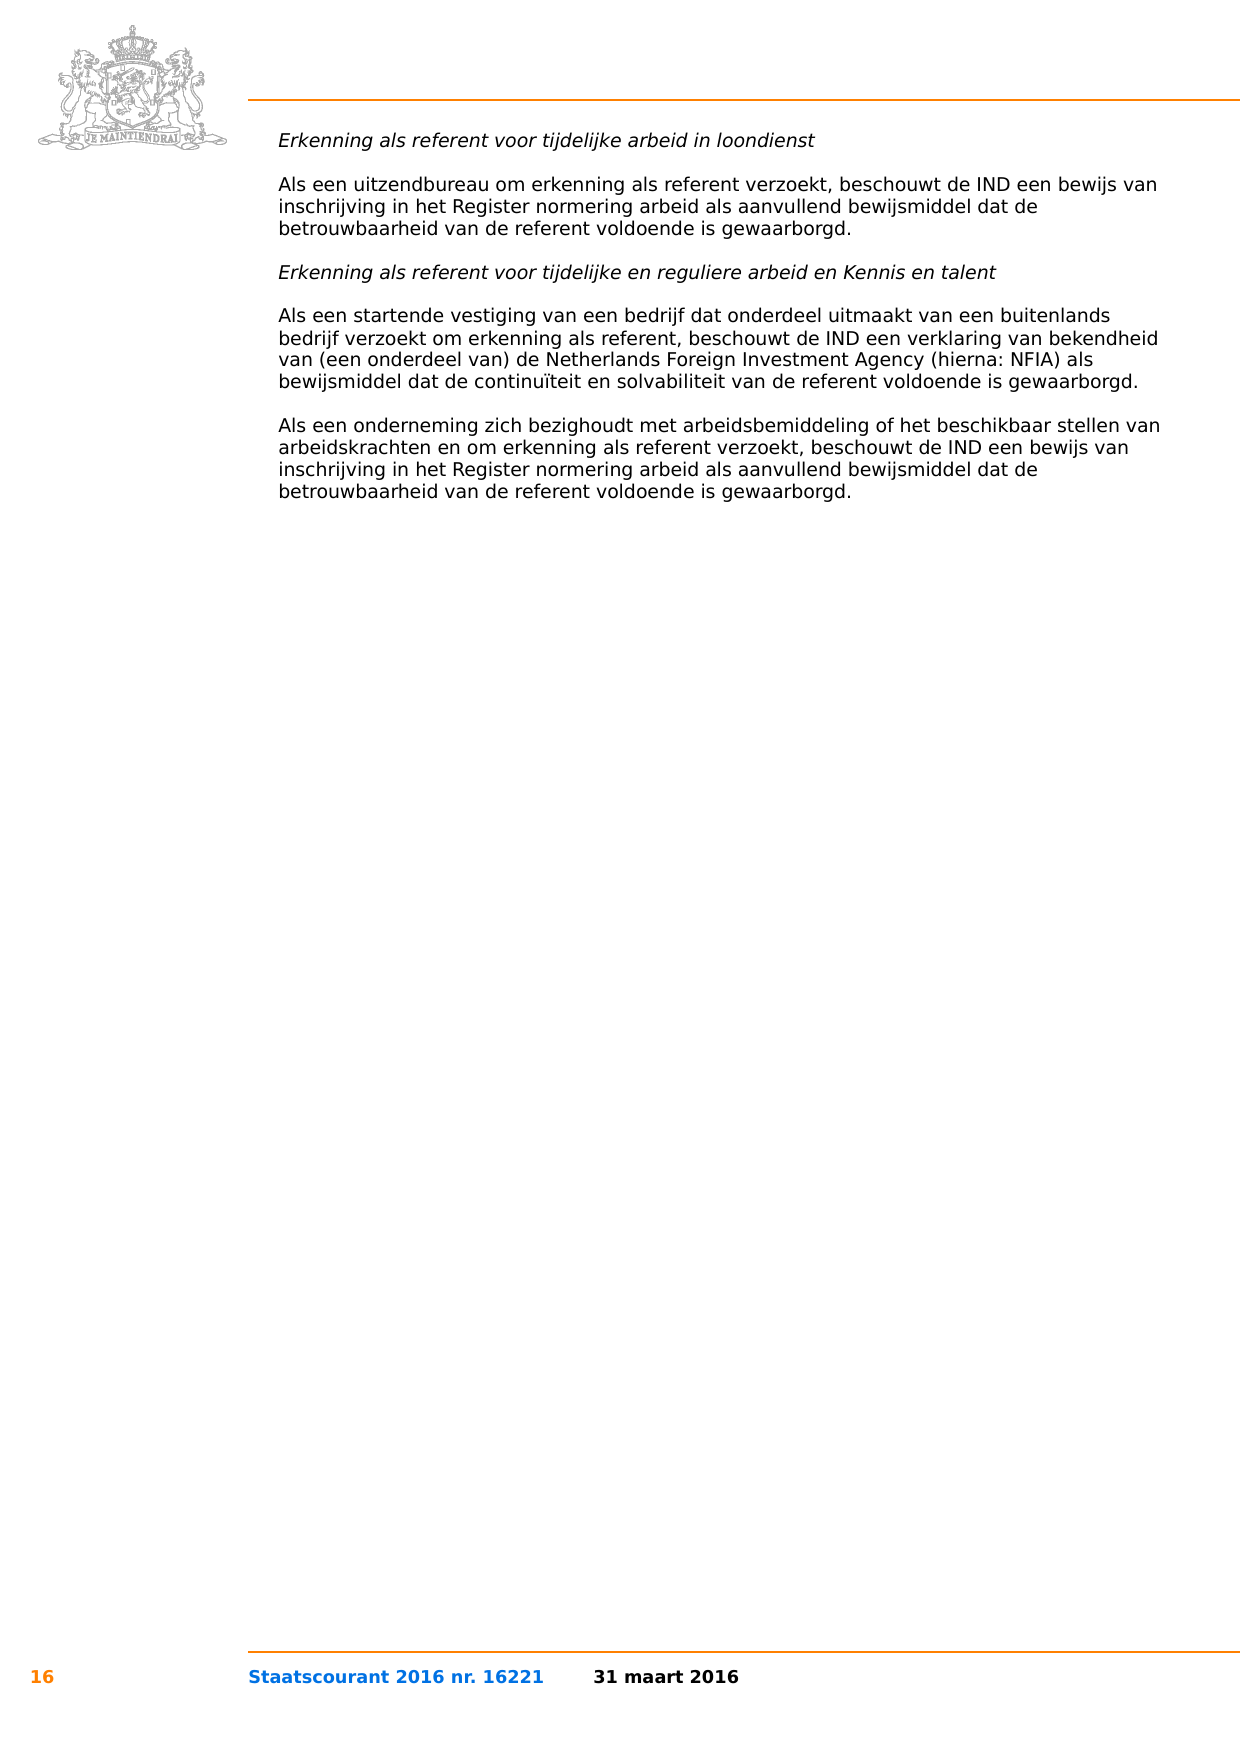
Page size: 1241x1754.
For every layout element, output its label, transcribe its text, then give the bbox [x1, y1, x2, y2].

text Als een startende vestiging van een bedrijf dat onderdeel uitmaakt van een buitenlands bedrijf verzoekt om erkenning als referent, beschouwt de IND een verklaring van bekendheid van (een onderdeel van) de Netherlands Foreign Investment Agency (hierna: NFIA) als bewijsmiddel dat de continuïteit en solvabiliteit van de referent voldoende is gewaarborgd. [278, 305, 1163, 393]
picture [38, 25, 227, 150]
subtitle Erkenning als referent voor tijdelijke en reguliere arbeid en Kennis en talent [278, 262, 1163, 283]
text Als een uitzendbureau om erkenning als referent verzoekt, beschouwt de IND een bewijs van inschrijving in het Register normering arbeid als aanvullend bewijsmiddel dat de betrouwbaarheid van de referent voldoende is gewaarborgd. [278, 174, 1163, 240]
subtitle Erkenning als referent voor tijdelijke arbeid in loondienst [278, 130, 1163, 152]
text Als een onderneming zich bezighoudt met arbeidsbemiddeling of het beschikbaar stellen van arbeidskrachten en om erkenning als referent verzoekt, beschouwt de IND een bewijs van inschrijving in het Register normering arbeid als aanvullend bewijsmiddel dat de betrouwbaarheid van de referent voldoende is gewaarborgd. [278, 415, 1163, 503]
